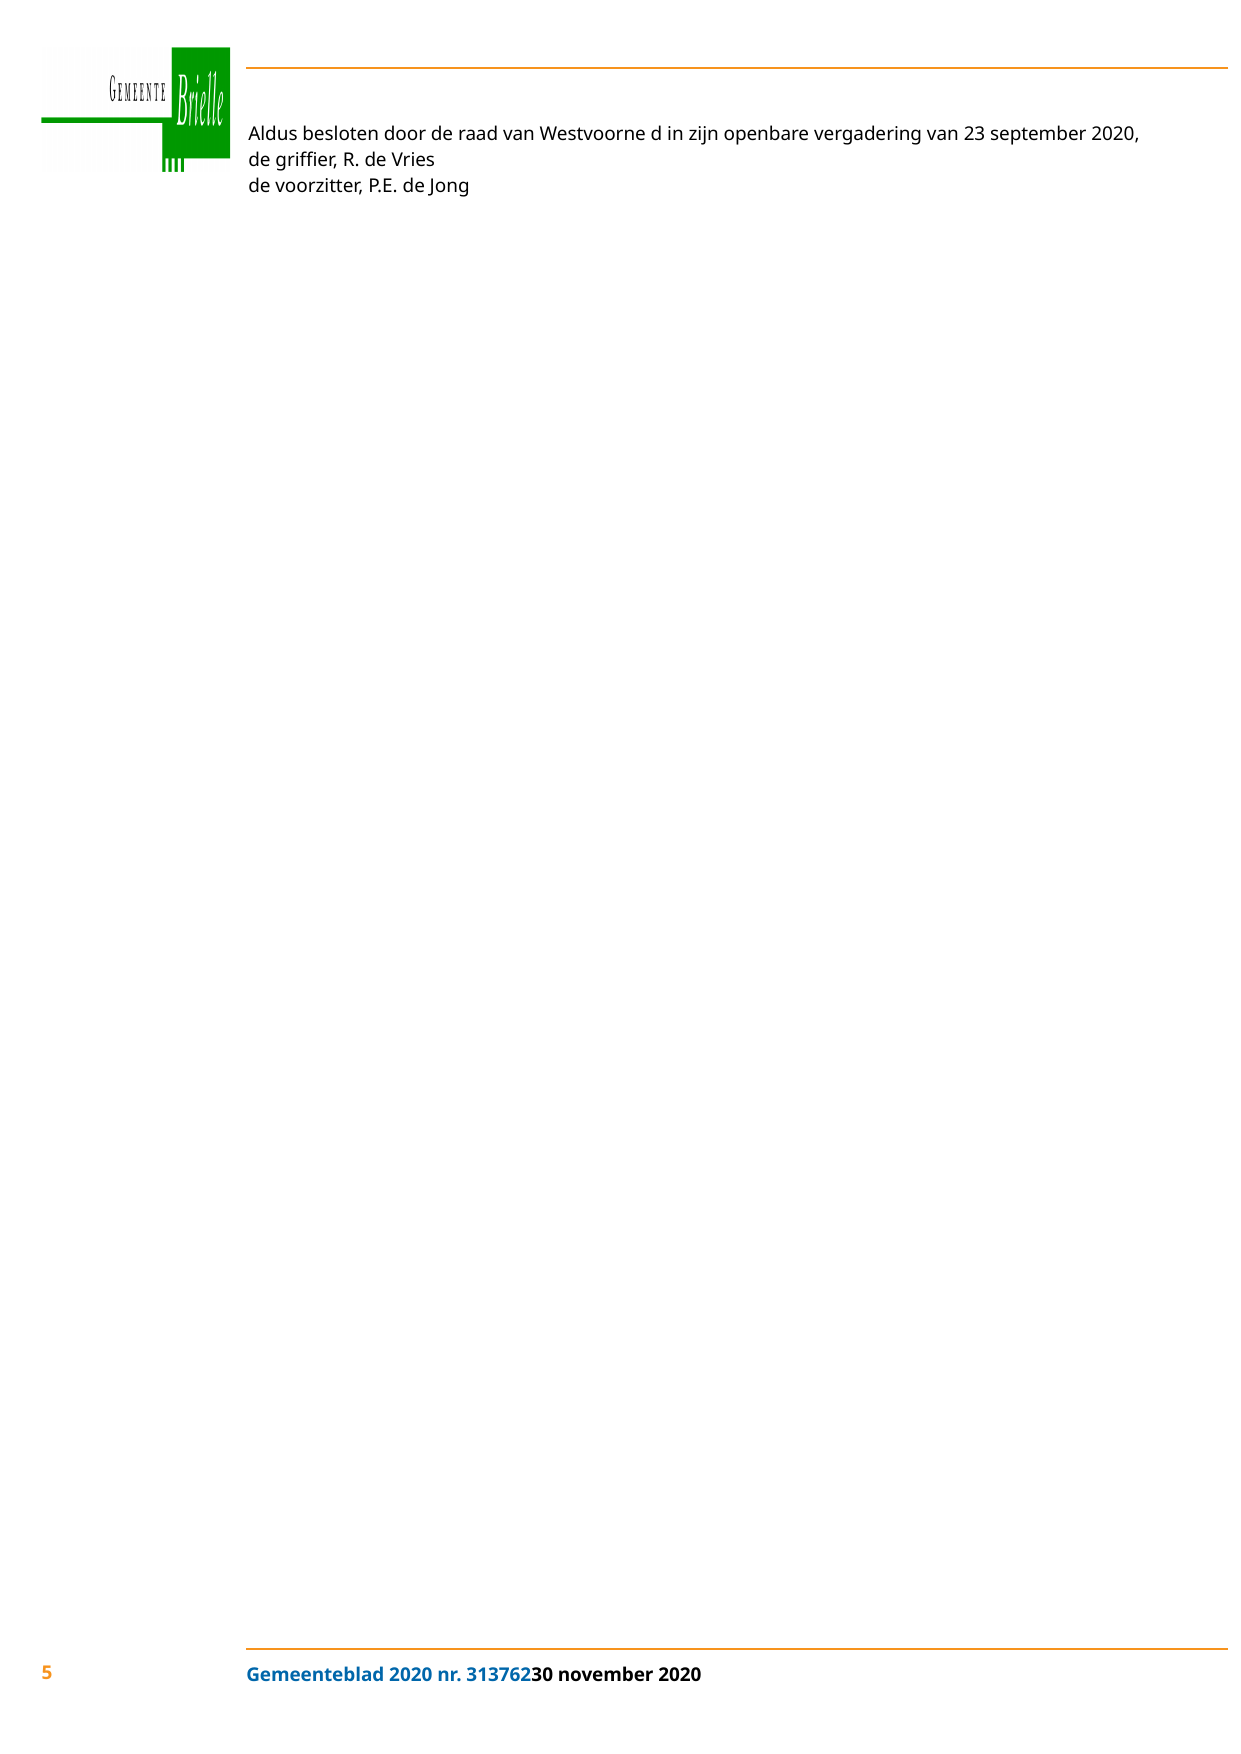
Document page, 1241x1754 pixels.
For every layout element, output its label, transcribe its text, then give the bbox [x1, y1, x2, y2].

text de voorzitter, P.E. de Jong [248, 172, 1152, 198]
text Aldus besloten door de raad van Westvoorne d in zijn openbare vergadering van 23 september 2020, [248, 121, 1152, 146]
picture [41, 47, 231, 172]
text de griffier, R. de Vries [248, 146, 1152, 172]
